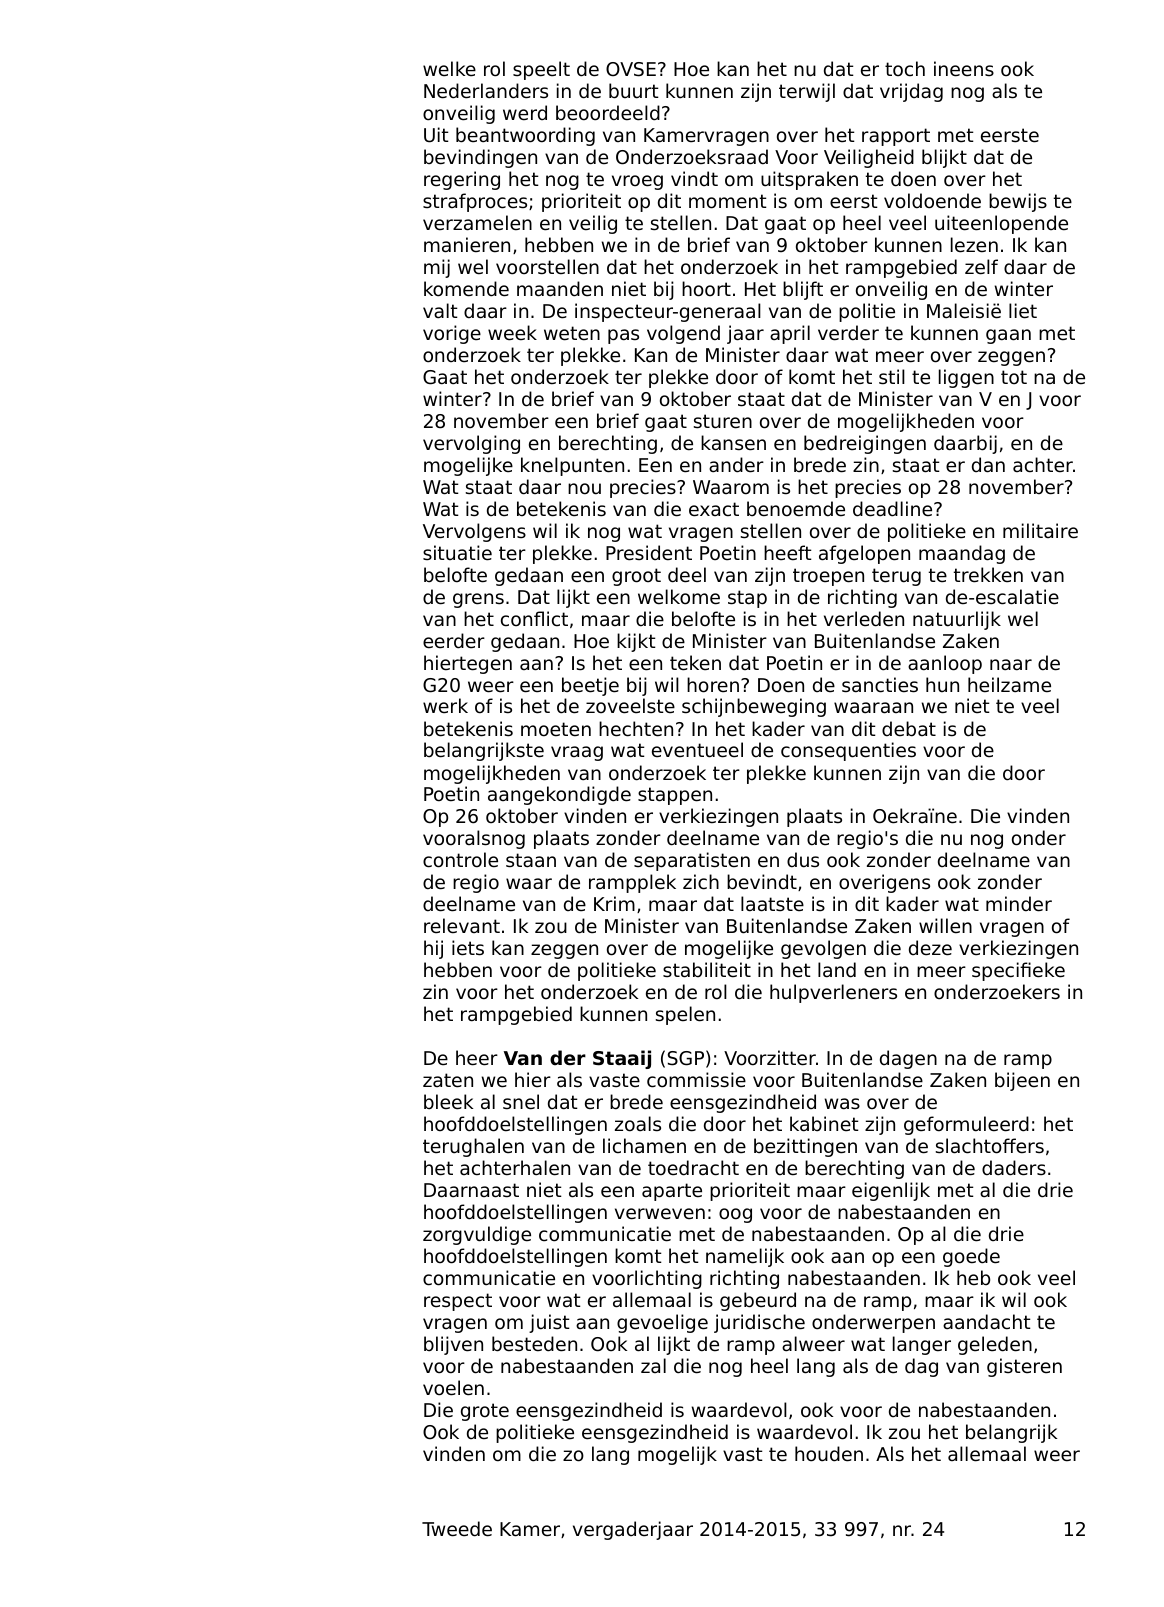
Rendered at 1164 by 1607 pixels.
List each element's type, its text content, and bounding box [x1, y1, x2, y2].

text De heer Van der Staaij (SGP): Voorzitter. In de dagen na de ramp zaten we hier als vaste commissie voor Buitenlandse Zaken bijeen en bleek al snel dat er brede eensgezindheid was over de hoofddoelstellingen zoals die door het kabinet zijn geformuleerd: het terughalen van de lichamen en de bezittingen van de slachtoffers, het achterhalen van de toedracht en de berechting van de daders. Daarnaast niet als een aparte prioriteit maar eigenlijk met al die drie hoofddoelstellingen verweven: oog voor de nabestaanden en zorgvuldige communicatie met de nabestaanden. Op al die drie hoofddoelstellingen komt het namelijk ook aan op een goede communicatie en voorlichting richting nabestaanden. Ik heb ook veel respect voor wat er allemaal is gebeurd na de ramp, maar ik wil ook vragen om juist aan gevoelige juridische onderwerpen aandacht te blijven besteden. Ook al lijkt de ramp alweer wat langer geleden, voor de nabestaanden zal die nog heel lang als de dag van gisteren voelen. [422, 1048, 1087, 1400]
text Op 26 oktober vinden er verkiezingen plaats in Oekraïne. Die vinden vooralsnog plaats zonder deelname van de regio's die nu nog onder controle staan van de separatisten en dus ook zonder deelname van de regio waar de rampplek zich bevindt, en overigens ook zonder deelname van de Krim, maar dat laatste is in dit kader wat minder relevant. Ik zou de Minister van Buitenlandse Zaken willen vragen of hij iets kan zeggen over de mogelijke gevolgen die deze verkiezingen hebben voor de politieke stabiliteit in het land en in meer specifieke zin voor het onderzoek en de rol die hulpverleners en onderzoekers in het rampgebied kunnen spelen. [422, 806, 1087, 1026]
text Die grote eensgezindheid is waardevol, ook voor de nabestaanden. Ook de politieke eensgezindheid is waardevol. Ik zou het belangrijk vinden om die zo lang mogelijk vast te houden. Als het allemaal weer [422, 1400, 1087, 1466]
text welke rol speelt de OVSE? Hoe kan het nu dat er toch ineens ook Nederlanders in de buurt kunnen zijn terwijl dat vrijdag nog als te onveilig werd beoordeeld? [422, 59, 1087, 125]
text Uit beantwoording van Kamervragen over het rapport met eerste bevindingen van de Onderzoeksraad Voor Veiligheid blijkt dat de regering het nog te vroeg vindt om uitspraken te doen over het strafproces; prioriteit op dit moment is om eerst voldoende bewijs te verzamelen en veilig te stellen. Dat gaat op heel veel uiteenlopende manieren, hebben we in de brief van 9 oktober kunnen lezen. Ik kan mij wel voorstellen dat het onderzoek in het rampgebied zelf daar de komende maanden niet bij hoort. Het blijft er onveilig en de winter valt daar in. De inspecteur-generaal van de politie in Maleisië liet vorige week weten pas volgend jaar april verder te kunnen gaan met onderzoek ter plekke. Kan de Minister daar wat meer over zeggen? Gaat het onderzoek ter plekke door of komt het stil te liggen tot na de winter? In de brief van 9 oktober staat dat de Minister van V en J voor 28 november een brief gaat sturen over de mogelijkheden voor vervolging en berechting, de kansen en bedreigingen daarbij, en de mogelijke knelpunten. Een en ander in brede zin, staat er dan achter. Wat staat daar nou precies? Waarom is het precies op 28 november? Wat is de betekenis van die exact benoemde deadline? [422, 125, 1087, 521]
text Vervolgens wil ik nog wat vragen stellen over de politieke en militaire situatie ter plekke. President Poetin heeft afgelopen maandag de belofte gedaan een groot deel van zijn troepen terug te trekken van de grens. Dat lijkt een welkome stap in de richting van de-escalatie van het conflict, maar die belofte is in het verleden natuurlijk wel eerder gedaan. Hoe kijkt de Minister van Buitenlandse Zaken hiertegen aan? Is het een teken dat Poetin er in de aanloop naar de G20 weer een beetje bij wil horen? Doen de sancties hun heilzame werk of is het de zoveelste schijnbeweging waaraan we niet te veel betekenis moeten hechten? In het kader van dit debat is de belangrijkste vraag wat eventueel de consequenties voor de mogelijkheden van onderzoek ter plekke kunnen zijn van die door Poetin aangekondigde stappen. [422, 521, 1087, 806]
